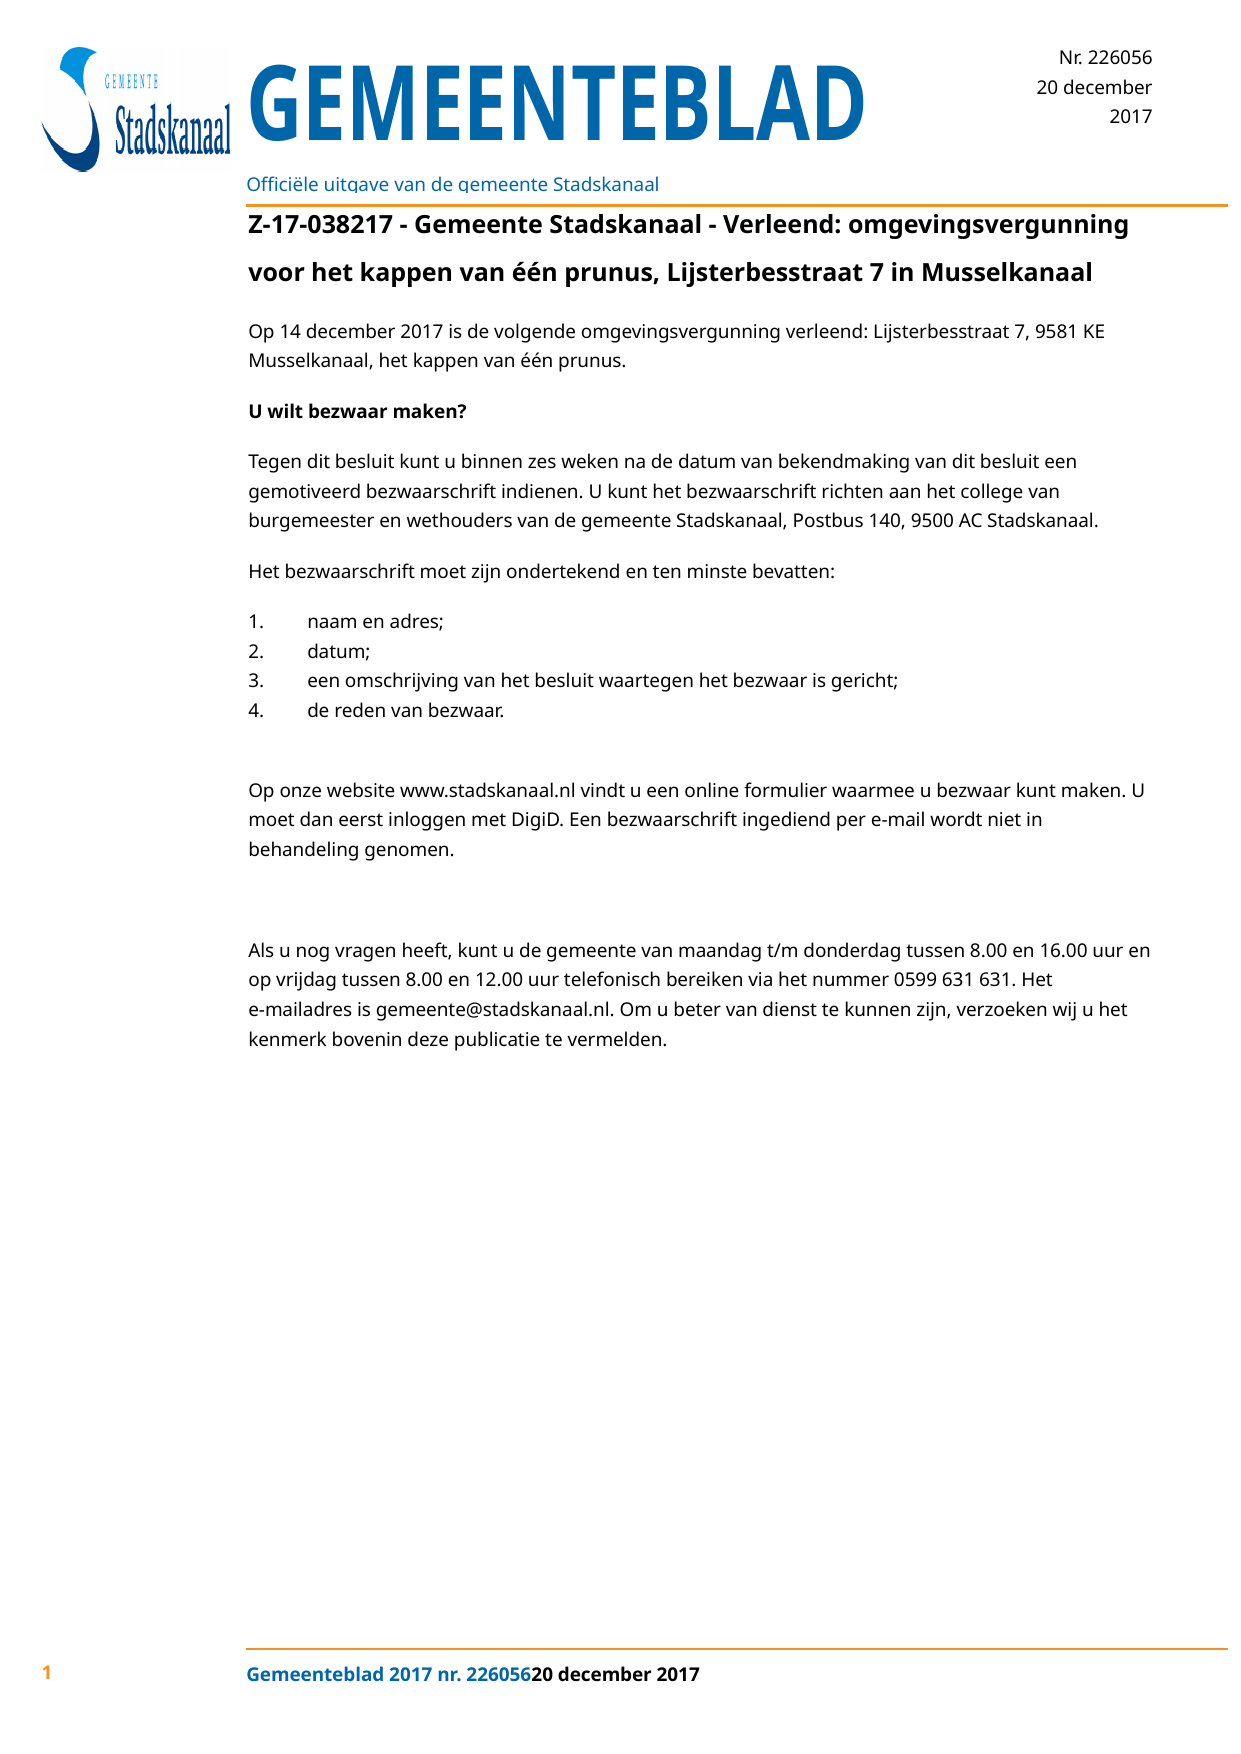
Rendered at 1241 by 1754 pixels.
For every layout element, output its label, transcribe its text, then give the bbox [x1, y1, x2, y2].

text U wilt bezwaar maken? [248, 398, 1152, 424]
text Het bezwaarschrift moet zijn ondertekend en ten minste bevatten: [248, 558, 1152, 584]
text Z-17-038217 - Gemeente Stadskanaal - Verleend: omgevingsvergunning voor het kappen van één prunus, Lijsterbesstraat 7 in Musselkanaal [248, 207, 1152, 288]
list een omschrijving van het besluit waartegen het bezwaar is gericht; [248, 667, 1152, 693]
text Tegen dit besluit kunt u binnen zes weken na de datum van bekendmaking van dit besluit een gemotiveerd bezwaarschrift indienen. U kunt het bezwaarschrift richten aan het college van burgemeester en wethouders van de gemeente Stadskanaal, Postbus 140, 9500 AC Stadskanaal. [248, 448, 1152, 533]
picture [41, 47, 231, 172]
text Op 14 december 2017 is de volgende omgevingsvergunning verleend: Lijsterbesstraat 7, 9581 KE Musselkanaal, het kappen van één prunus. [248, 318, 1152, 373]
text Als u nog vragen heeft, kunt u de gemeente van maandag t/m donderdag tussen 8.00 en 16.00 uur en op vrijdag tussen 8.00 en 12.00 uur telefonisch bereiken via het nummer 0599 631 631. Het e‑mailadres is gemeente@stadskanaal.nl. Om u beter van dienst te kunnen zijn, verzoeken wij u het kenmerk bovenin deze publicatie te vermelden. [248, 937, 1152, 1052]
list de reden van bezwaar. [248, 697, 1152, 723]
text Op onze website www.stadskanaal.nl vindt u een online formulier waarmee u bezwaar kunt maken. U moet dan eerst inloggen met DigiD. Een bezwaarschrift ingediend per e-mail wordt niet in behandeling genomen. [248, 777, 1152, 862]
list datum; [248, 638, 1152, 664]
list naam en adres; [248, 608, 1152, 634]
